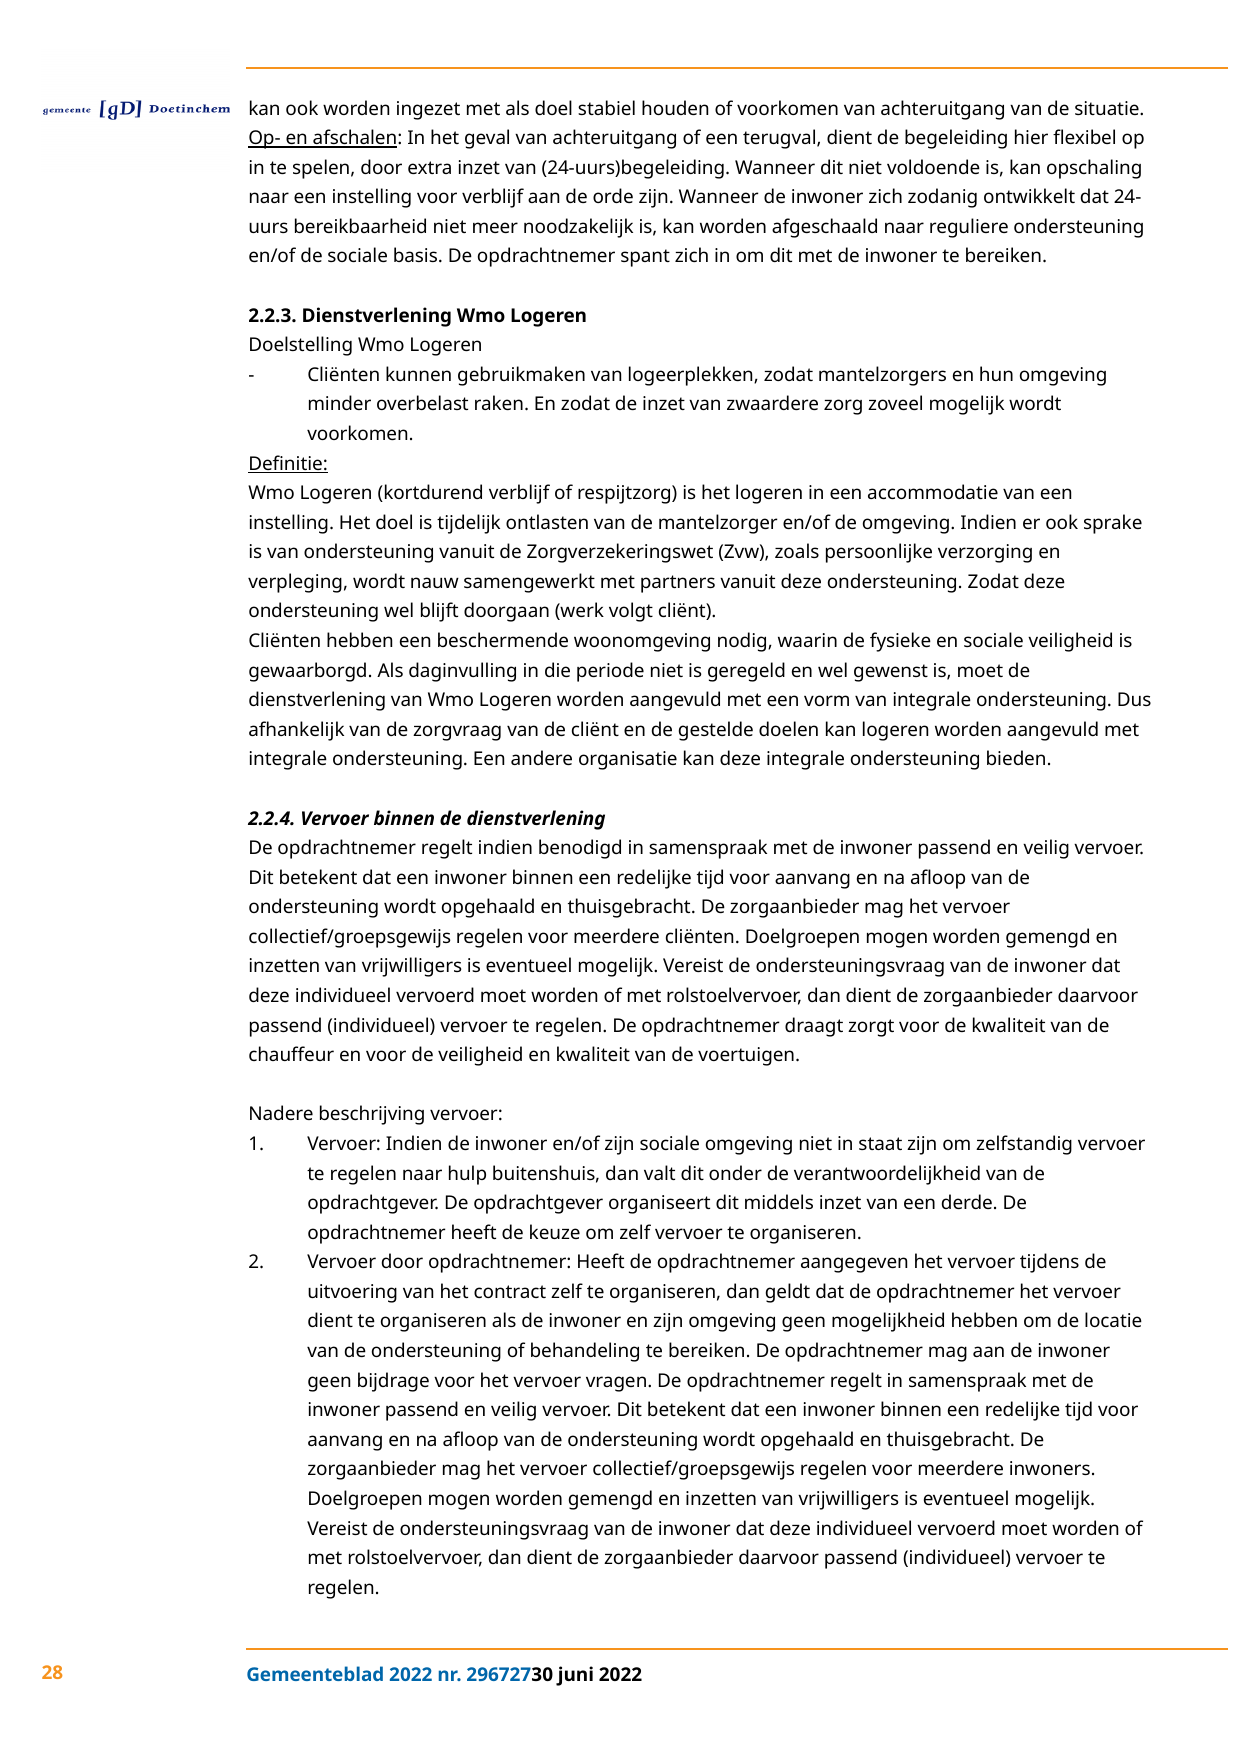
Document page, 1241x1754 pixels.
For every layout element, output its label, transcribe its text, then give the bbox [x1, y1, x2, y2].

text Cliënten hebben een beschermende woonomgeving nodig, waarin de fysieke en sociale veiligheid is gewaarborgd. Als daginvulling in die periode niet is geregeld en wel gewenst is, moet de dienstverlening van Wmo Logeren worden aangevuld met een vorm van integrale ondersteuning. Dus afhankelijk van de zorgvraag van de cliënt en de gestelde doelen kan logeren worden aangevuld met integrale ondersteuning. Een andere organisatie kan deze integrale ondersteuning bieden. [248, 627, 1152, 771]
picture [41, 47, 231, 172]
text De opdrachtnemer regelt indien benodigd in samenspraak met de inwoner passend en veilig vervoer. Dit betekent dat een inwoner binnen een redelijke tijd voor aanvang en na afloop van de ondersteuning wordt opgehaald en thuisgebracht. De zorgaanbieder mag het vervoer collectief/groepsgewijs regelen voor meerdere cliënten. Doelgroepen mogen worden gemengd en inzetten van vrijwilligers is eventueel mogelijk. Vereist de ondersteuningsvraag van de inwoner dat deze individueel vervoerd moet worden of met rolstoelvervoer, dan dient de zorgaanbieder daarvoor passend (individueel) vervoer te regelen. De opdrachtnemer draagt zorgt voor de kwaliteit van de chauffeur en voor de veiligheid en kwaliteit van de voertuigen. [248, 834, 1152, 1067]
text Wmo Logeren (kortdurend verblijf of respijtzorg) is het logeren in een accommodatie van een instelling. Het doel is tijdelijk ontlasten van de mantelzorger en/of de omgeving. Indien er ook sprake is van ondersteuning vanuit de Zorgverzekeringswet (Zvw), zoals persoonlijke verzorging en verpleging, wordt nauw samengewerkt met partners vanuit deze ondersteuning. Zodat deze ondersteuning wel blijft doorgaan (werk volgt cliënt). [248, 479, 1152, 623]
text Nadere beschrijving vervoer: [248, 1101, 1152, 1126]
text kan ook worden ingezet met als doel stabiel houden of voorkomen van achteruitgang van de situatie. [248, 95, 1152, 121]
text Doelstelling Wmo Logeren [248, 331, 1152, 357]
list Vervoer door opdrachtnemer: Heeft de opdrachtnemer aangegeven het vervoer tijdens de uitvoering van het contract zelf te organiseren, dan geldt dat de opdrachtnemer het vervoer dient te organiseren als de inwoner en zijn omgeving geen mogelijkheid hebben om de locatie van de ondersteuning of behandeling te bereiken. De opdrachtnemer mag aan de inwoner geen bijdrage voor het vervoer vragen. De opdrachtnemer regelt in samenspraak met de inwoner passend en veilig vervoer. Dit betekent dat een inwoner binnen een redelijke tijd voor aanvang en na afloop van de ondersteuning wordt opgehaald en thuisgebracht. De zorgaanbieder mag het vervoer collectief/groepsgewijs regelen voor meerdere inwoners. Doelgroepen mogen worden gemengd en inzetten van vrijwilligers is eventueel mogelijk. Vereist de ondersteuningsvraag van de inwoner dat deze individueel vervoerd moet worden of met rolstoelvervoer, dan dient de zorgaanbieder daarvoor passend (individueel) vervoer te regelen. [248, 1248, 1152, 1600]
text Op- en afschalen: In het geval van achteruitgang of een terugval, dient de begeleiding hier flexibel op in te spelen, door extra inzet van (24-uurs)begeleiding. Wanneer dit niet voldoende is, kan opschaling naar een instelling voor verblijf aan de orde zijn. Wanneer de inwoner zich zodanig ontwikkelt dat 24-uurs bereikbaarheid niet meer noodzakelijk is, kan worden afgeschaald naar reguliere ondersteuning en/of de sociale basis. De opdrachtnemer spant zich in om dit met de inwoner te bereiken. [248, 124, 1152, 268]
text 2.2.4. Vervoer binnen de dienstverlening [248, 805, 1152, 831]
text 2.2.3. Dienstverlening Wmo Logeren [248, 302, 1152, 328]
list Vervoer: Indien de inwoner en/of zijn sociale omgeving niet in staat zijn om zelfstandig vervoer te regelen naar hulp buitenshuis, dan valt dit onder de verantwoordelijkheid van de opdrachtgever. De opdrachtgever organiseert dit middels inzet van een derde. De opdrachtnemer heeft de keuze om zelf vervoer te organiseren. [248, 1130, 1152, 1245]
text Definitie: [248, 450, 1152, 476]
list Cliënten kunnen gebruikmaken van logeerplekken, zodat mantelzorgers en hun omgeving minder overbelast raken. En zodat de inzet van zwaardere zorg zoveel mogelijk wordt voorkomen. [248, 361, 1152, 446]
